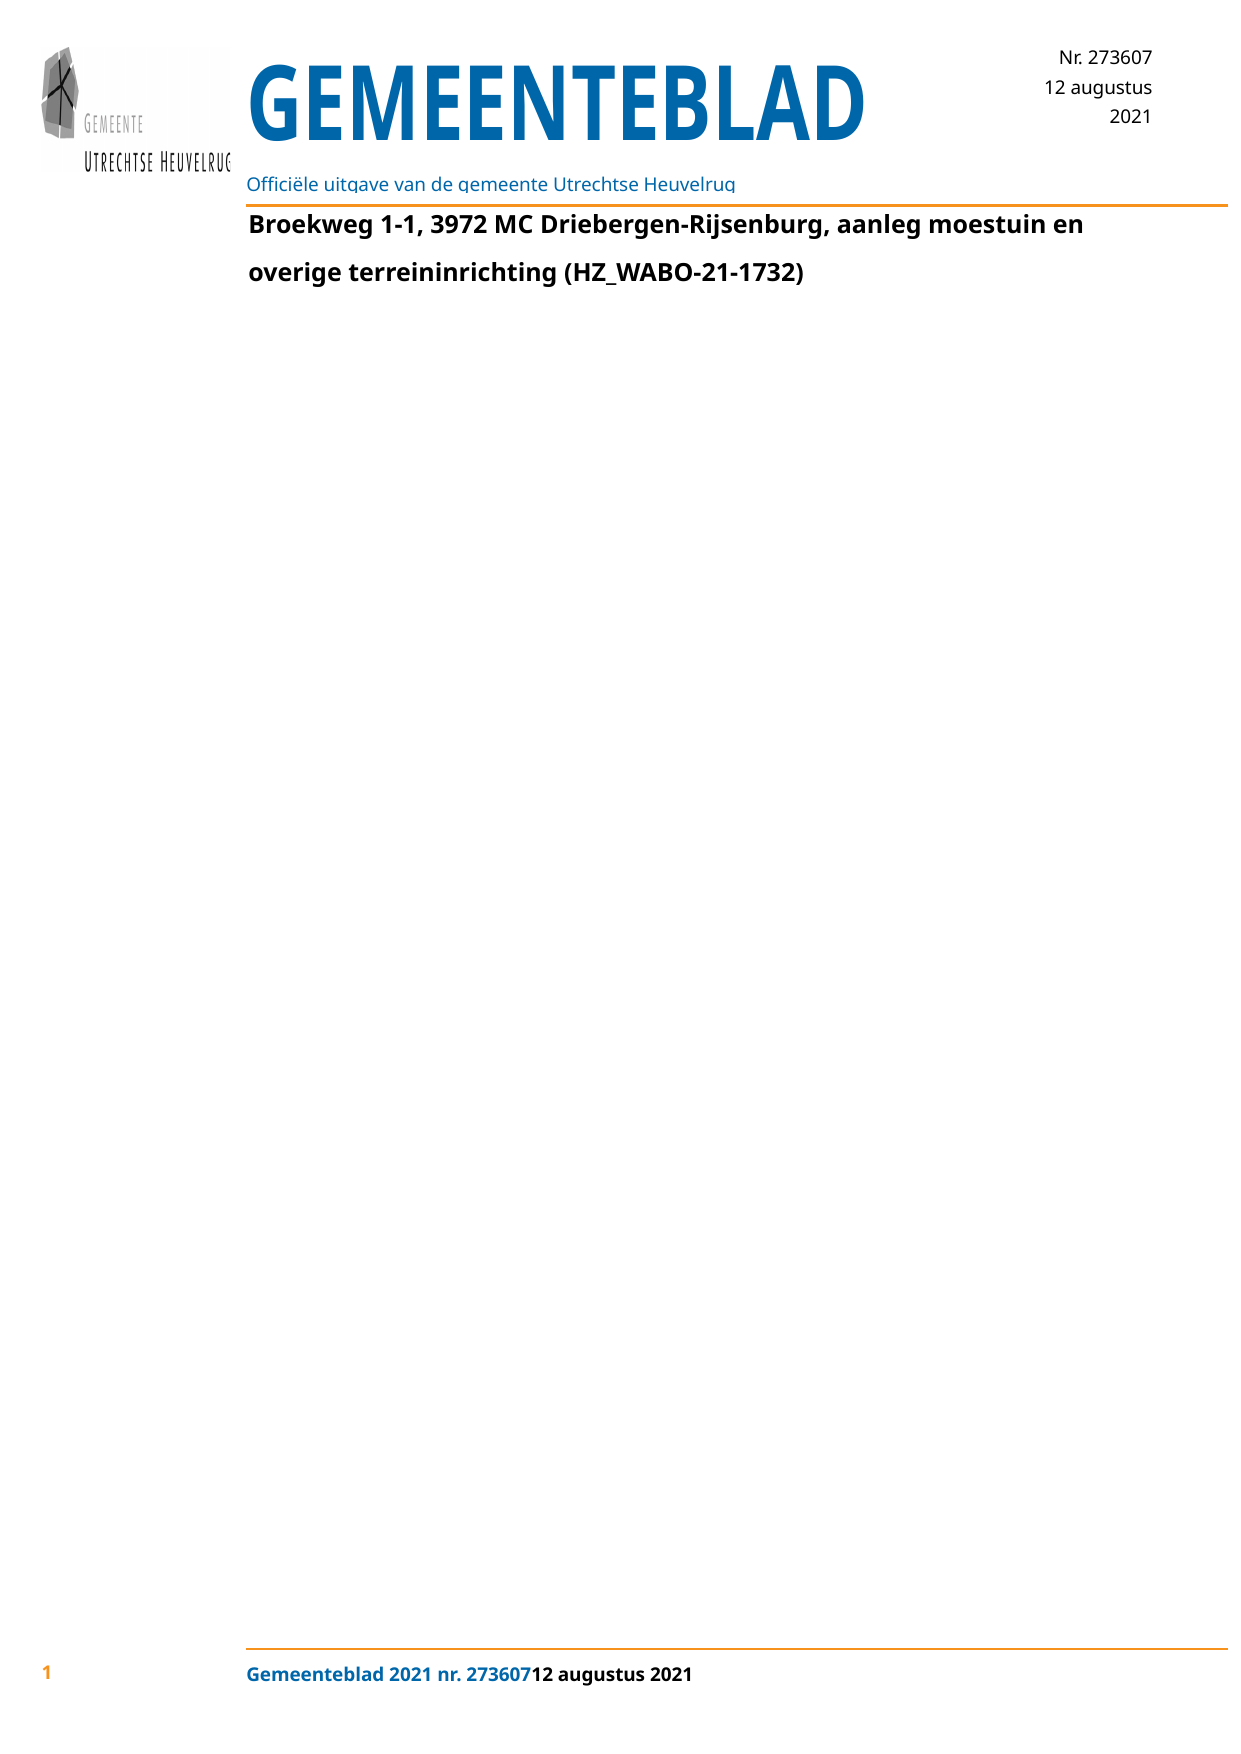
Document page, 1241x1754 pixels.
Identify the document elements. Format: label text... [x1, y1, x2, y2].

text Broekweg 1-1, 3972 MC Driebergen-Rijsenburg, aanleg moestuin en overige terreininrichting (HZ_WABO-21-1732) [248, 207, 1152, 288]
picture [41, 47, 231, 172]
